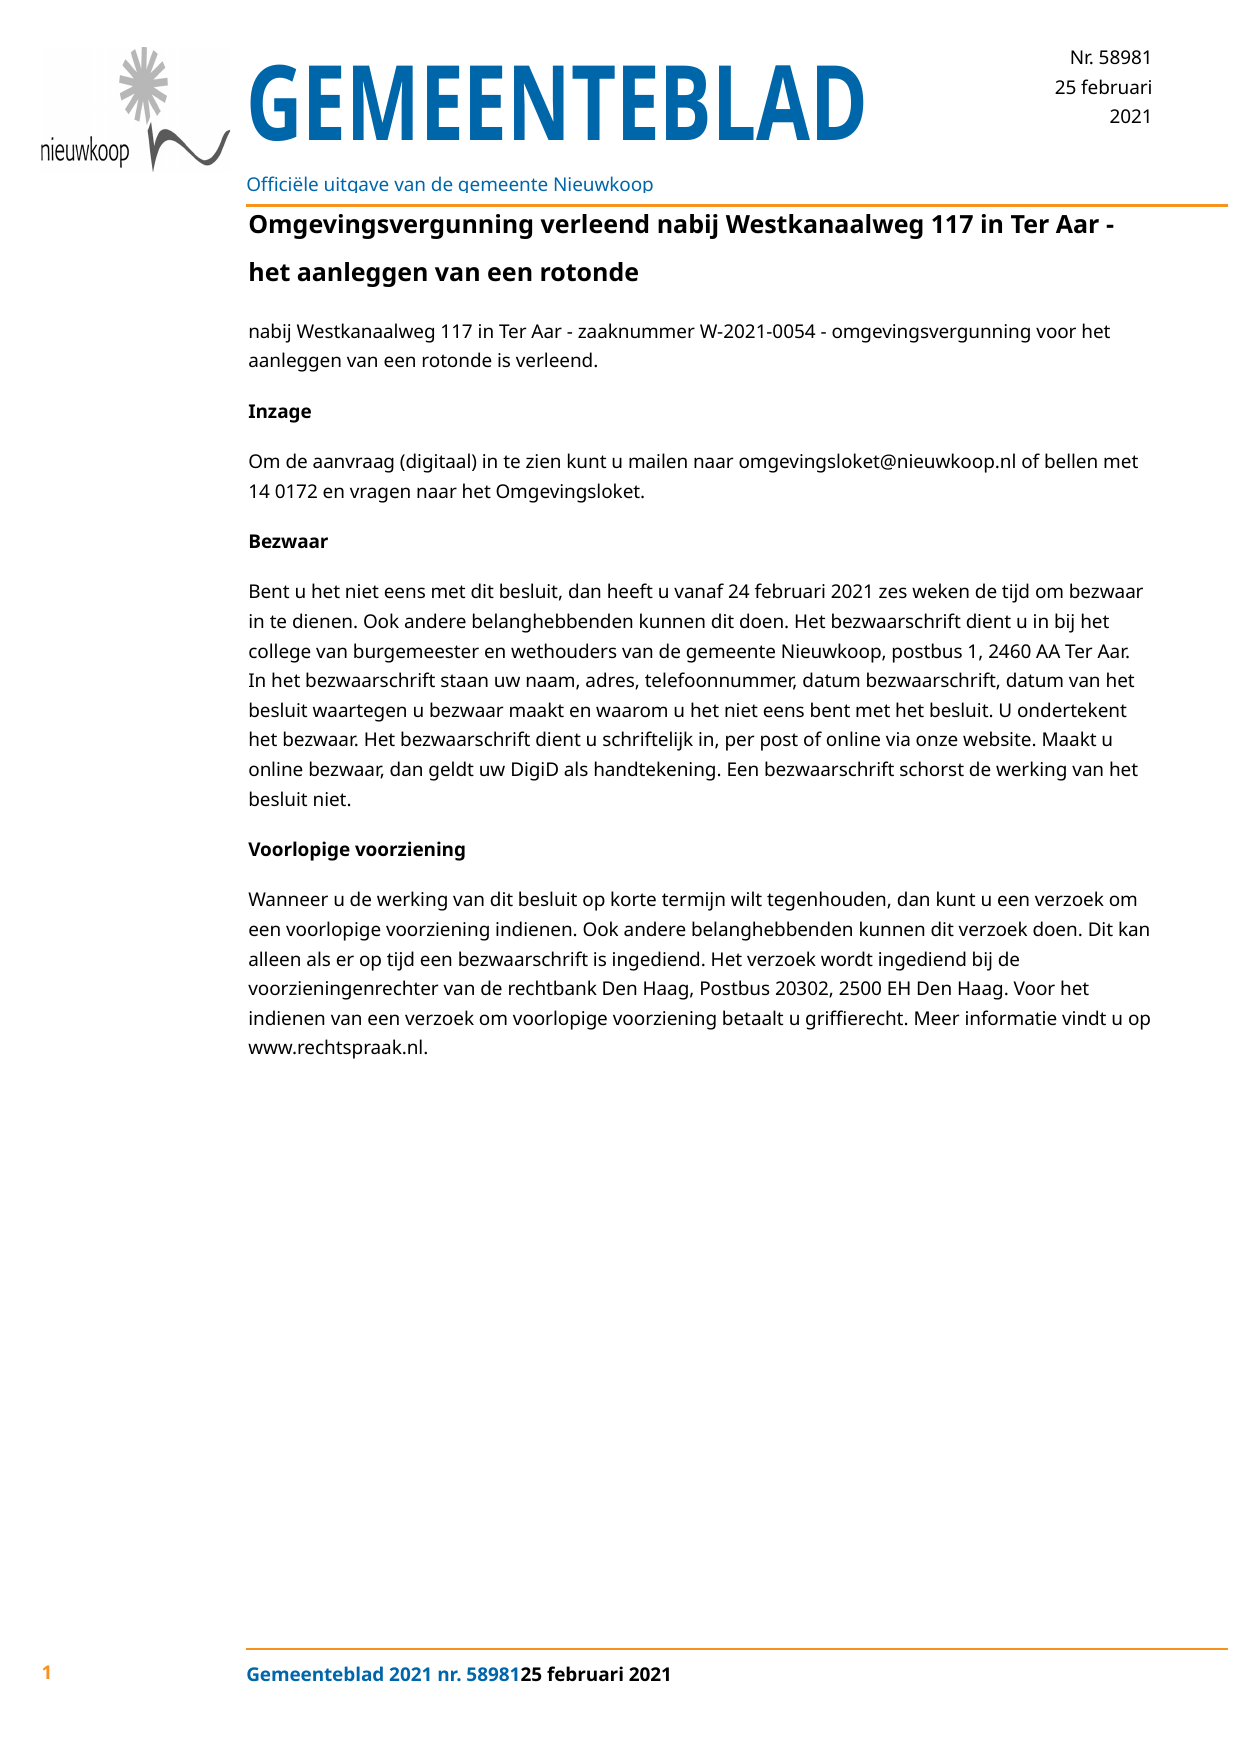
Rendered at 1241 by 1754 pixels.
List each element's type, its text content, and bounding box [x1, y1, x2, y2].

text Om de aanvraag (digitaal) in te zien kunt u mailen naar omgevingsloket@nieuwkoop.nl of bellen met 14 0172 en vragen naar het Omgevingsloket. [248, 448, 1152, 504]
text Inzage [248, 398, 1152, 424]
text Voorlopige voorziening [248, 836, 1152, 862]
picture [41, 47, 231, 172]
text Bent u het niet eens met dit besluit, dan heeft u vanaf 24 februari 2021 zes weken de tijd om bezwaar in te dienen. Ook andere belanghebbenden kunnen dit doen. Het bezwaarschrift dient u in bij het college van burgemeester en wethouders van de gemeente Nieuwkoop, postbus 1, 2460 AA Ter Aar. In het bezwaarschrift staan uw naam, adres, telefoonnummer, datum bezwaarschrift, datum van het besluit waartegen u bezwaar maakt en waarom u het niet eens bent met het besluit. U ondertekent het bezwaar. Het bezwaarschrift dient u schriftelijk in, per post of online via onze website. Maakt u online bezwaar, dan geldt uw DigiD als handtekening. Een bezwaarschrift schorst de werking van het besluit niet. [248, 579, 1152, 812]
text Bezwaar [248, 528, 1152, 554]
text nabij Westkanaalweg 117 in Ter Aar - zaaknummer W-2021-0054 - omgevingsvergunning voor het aanleggen van een rotonde is verleend. [248, 318, 1152, 373]
text Omgevingsvergunning verleend nabij Westkanaalweg 117 in Ter Aar - het aanleggen van een rotonde [248, 207, 1152, 288]
text Wanneer u de werking van dit besluit op korte termijn wilt tegenhouden, dan kunt u een verzoek om een voorlopige voorziening indienen. Ook andere belanghebbenden kunnen dit verzoek doen. Dit kan alleen als er op tijd een bezwaarschrift is ingediend. Het verzoek wordt ingediend bij de voorzieningenrechter van de rechtbank Den Haag, Postbus 20302, 2500 EH Den Haag. Voor het indienen van een verzoek om voorlopige voorziening betaalt u griffierecht. Meer informatie vindt u op www.rechtspraak.nl. [248, 887, 1152, 1060]
